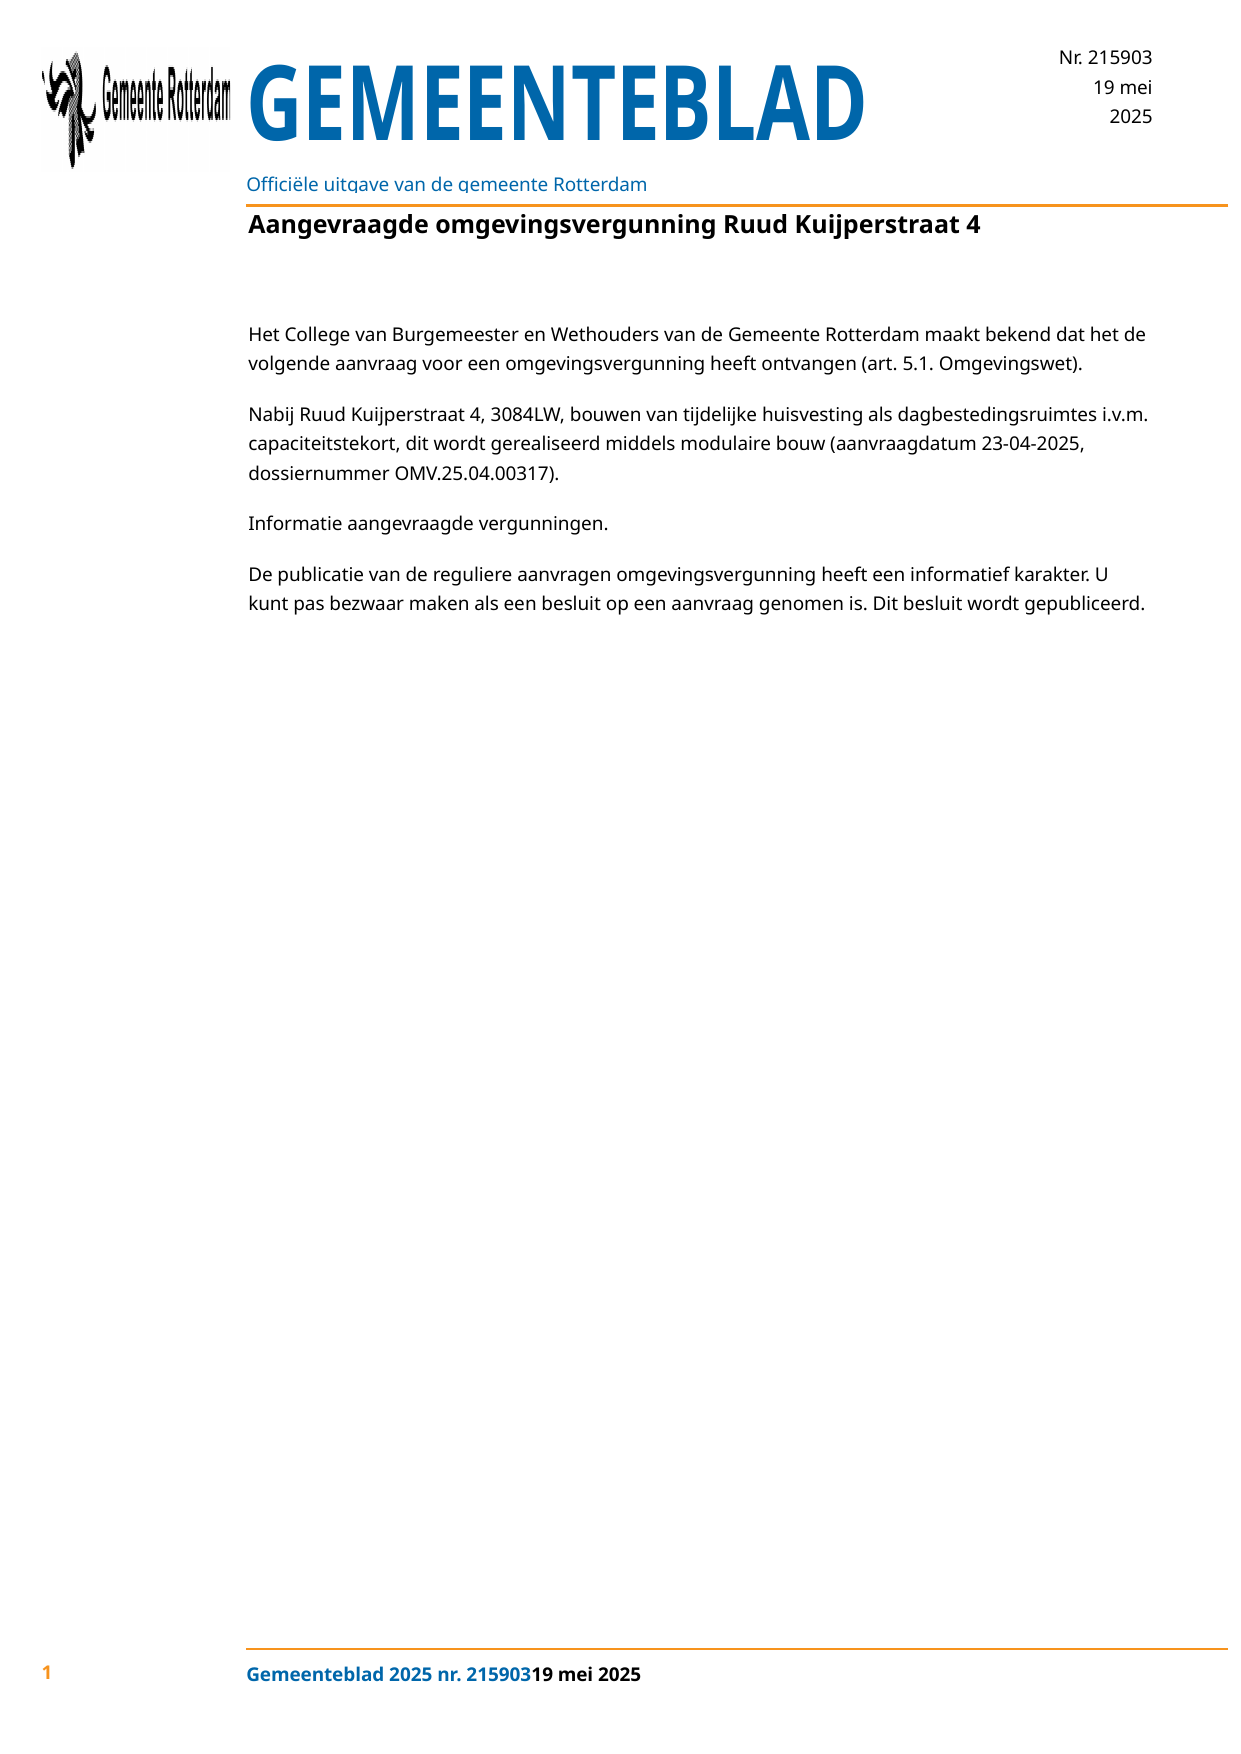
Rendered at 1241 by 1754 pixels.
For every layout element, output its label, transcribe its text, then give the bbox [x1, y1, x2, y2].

text Informatie aangevraagde vergunningen. [248, 510, 1152, 536]
text Het College van Burgemeester en Wethouders van de Gemeente Rotterdam maakt bekend dat het de volgende aanvraag voor een omgevingsvergunning heeft ontvangen (art. 5.1. Omgevingswet). [248, 321, 1152, 376]
text De publicatie van de reguliere aanvragen omgevingsvergunning heeft een informatief karakter. U kunt pas bezwaar maken als een besluit op een aanvraag genomen is. Dit besluit wordt gepubliceerd. [248, 561, 1152, 616]
picture [41, 47, 231, 172]
text Aangevraagde omgevingsvergunning Ruud Kuijperstraat 4 [248, 207, 1152, 241]
text Nabij Ruud Kuijperstraat 4, 3084LW, bouwen van tijdelijke huisvesting als dagbestedingsruimtes i.v.m. capaciteitstekort, dit wordt gerealiseerd middels modulaire bouw (aanvraagdatum 23-04-2025, dossiernummer OMV.25.04.00317). [248, 401, 1152, 486]
